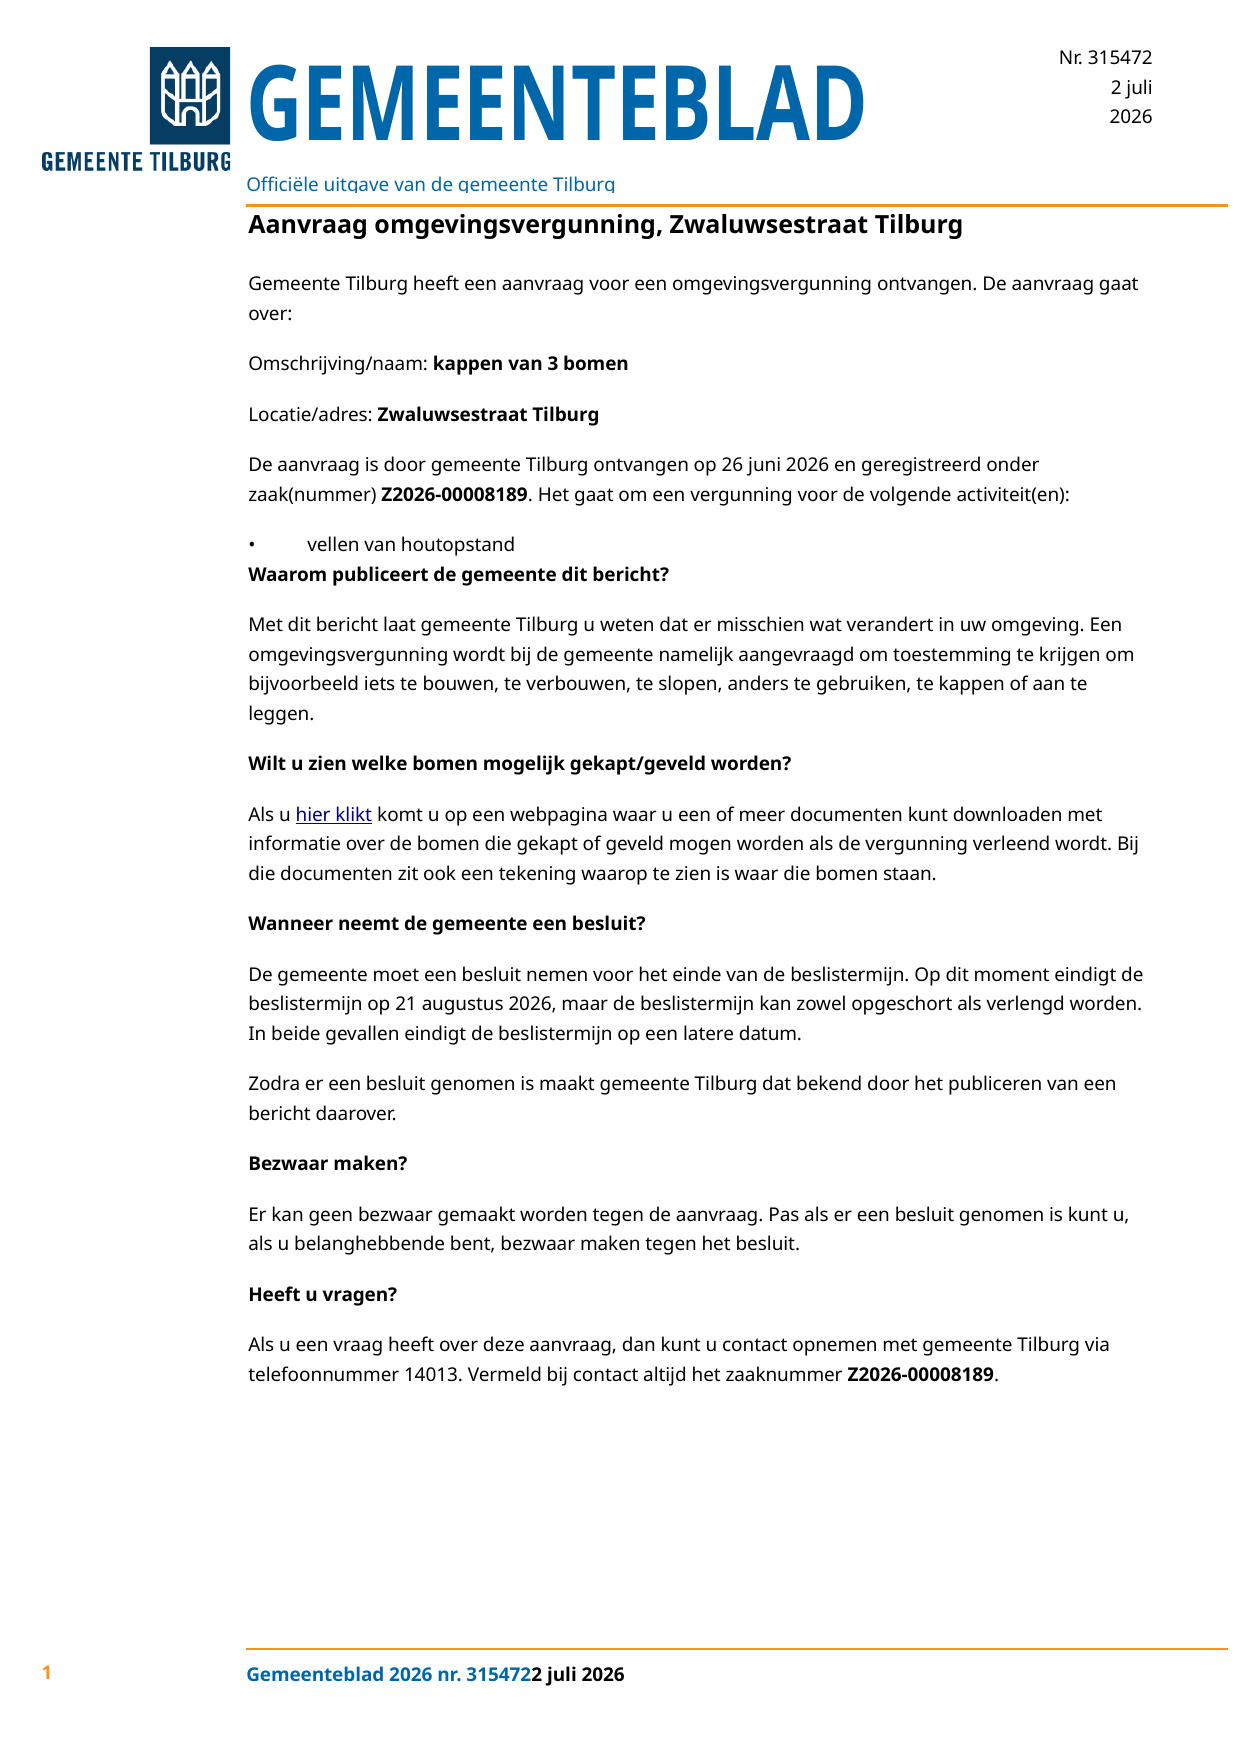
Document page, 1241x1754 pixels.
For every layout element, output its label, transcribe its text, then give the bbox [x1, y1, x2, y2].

text De aanvraag is door gemeente Tilburg ontvangen op 26 juni 2026 en geregistreerd onder zaak(nummer) Z2026-00008189. Het gaat om een vergunning voor de volgende activiteit(en): [248, 451, 1152, 506]
text Wanneer neemt de gemeente een besluit? [248, 910, 1152, 936]
text Zodra er een besluit genomen is maakt gemeente Tilburg dat bekend door het publiceren van een bericht daarover. [248, 1070, 1152, 1126]
text Er kan geen bezwaar gemaakt worden tegen de aanvraag. Pas als er een besluit genomen is kunt u, als u belanghebbende bent, bezwaar maken tegen het besluit. [248, 1201, 1152, 1256]
text Bezwaar maken? [248, 1150, 1152, 1176]
text Heeft u vragen? [248, 1281, 1152, 1306]
text Als u hier klikt komt u op een webpagina waar u een of meer documenten kunt downloaden met informatie over de bomen die gekapt of geveld mogen worden als de vergunning verleend wordt. Bij die documenten zit ook een tekening waarop te zien is waar die bomen staan. [248, 801, 1152, 886]
text Aanvraag omgevingsvergunning, Zwaluwsestraat Tilburg [248, 207, 1152, 241]
text Locatie/adres: Zwaluwsestraat Tilburg [248, 401, 1152, 426]
picture [41, 47, 231, 172]
text De gemeente moet een besluit nemen voor het einde van de beslistermijn. Op dit moment eindigt de beslistermijn op 21 augustus 2026, maar de beslistermijn kan zowel opgeschort als verlengd worden. In beide gevallen eindigt de beslistermijn op een latere datum. [248, 961, 1152, 1046]
text Gemeente Tilburg heeft een aanvraag voor een omgevingsvergunning ontvangen. De aanvraag gaat over: [248, 270, 1152, 326]
text Met dit bericht laat gemeente Tilburg u weten dat er misschien wat verandert in uw omgeving. Een omgevingsvergunning wordt bij de gemeente namelijk aangevraagd om toestemming te krijgen om bijvoorbeeld iets te bouwen, te verbouwen, te slopen, anders te gebruiken, te kappen of aan te leggen. [248, 611, 1152, 726]
text Als u een vraag heeft over deze aanvraag, dan kunt u contact opnemen met gemeente Tilburg via telefoonnummer 14013. Vermeld bij contact altijd het zaaknummer Z2026-00008189. [248, 1331, 1152, 1386]
text Omschrijving/naam: kappen van 3 bomen [248, 350, 1152, 376]
text Wilt u zien welke bomen mogelijk gekapt/geveld worden? [248, 750, 1152, 776]
list vellen van houtopstand [248, 531, 1152, 557]
text Waarom publiceert de gemeente dit bericht? [248, 561, 1152, 586]
